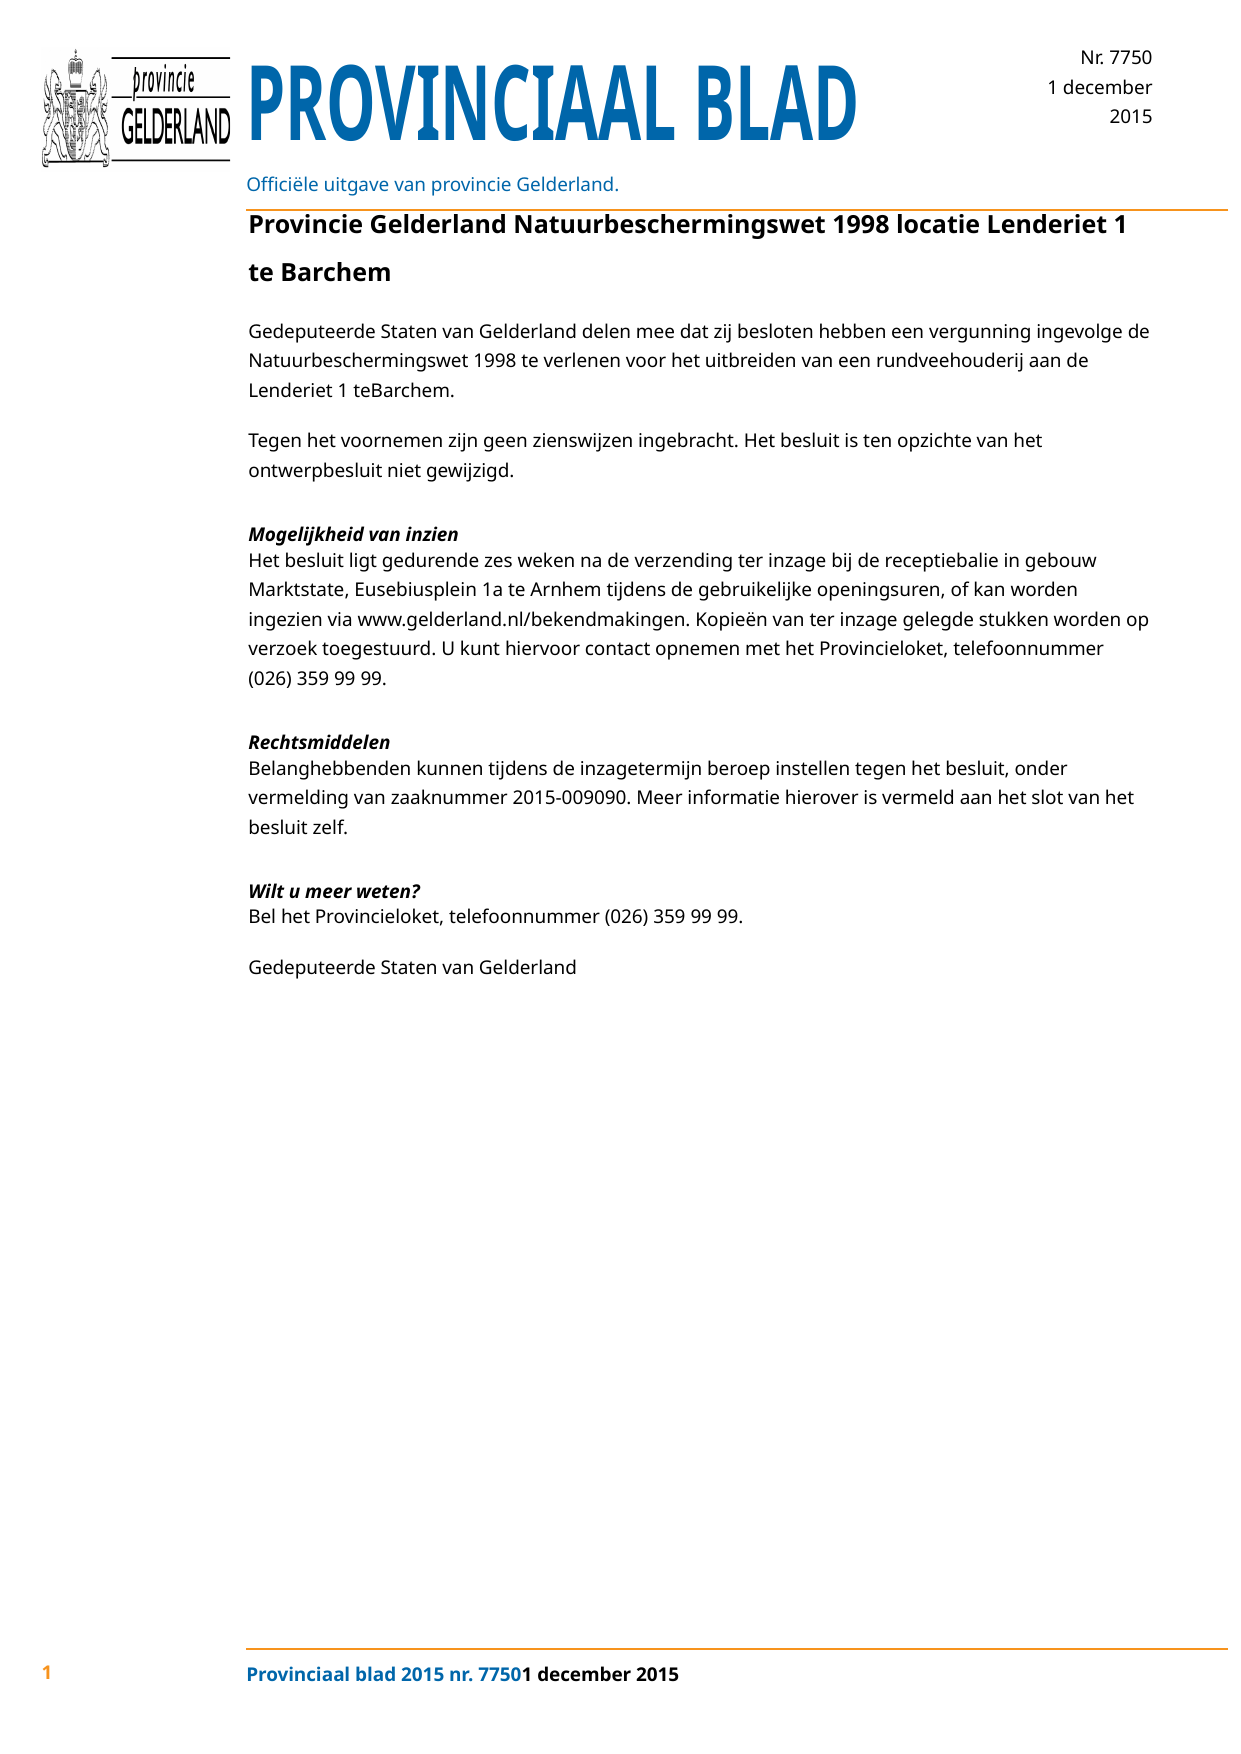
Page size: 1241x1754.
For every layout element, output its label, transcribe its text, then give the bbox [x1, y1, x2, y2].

text Wilt u meer weten? [248, 878, 1152, 904]
text Mogelijkheid van inzien [248, 521, 1152, 547]
text Rechtsmiddelen [248, 729, 1152, 755]
text Het besluit ligt gedurende zes weken na de verzending ter inzage bij de receptiebalie in gebouw Marktstate, Eusebiusplein 1a te Arnhem tijdens de gebruikelijke openingsuren, of kan worden ingezien via www.gelderland.nl/bekendmakingen. Kopieën van ter inzage gelegde stukken worden op verzoek toegestuurd. U kunt hiervoor contact opnemen met het Provincieloket, telefoonnummer (026) 359 99 99. [248, 547, 1152, 691]
text Gedeputeerde Staten van Gelderland delen mee dat zij besloten hebben een vergunning ingevolge de Natuurbeschermingswet 1998 te verlenen voor het uitbreiden van een rundveehouderij aan de Lenderiet 1 teBarchem. [248, 318, 1152, 403]
picture [41, 47, 231, 172]
text Bel het Provincieloket, telefoonnummer (026) 359 99 99. [248, 904, 1152, 929]
text Belanghebbenden kunnen tijdens de inzagetermijn beroep instellen tegen het besluit, onder vermelding van zaaknummer 2015-009090. Meer informatie hierover is vermeld aan het slot van het besluit zelf. [248, 755, 1152, 840]
text Tegen het voornemen zijn geen zienswijzen ingebracht. Het besluit is ten opzichte van het ontwerpbesluit niet gewijzigd. [248, 427, 1152, 483]
text Provincie Gelderland Natuurbeschermingswet 1998 locatie Lenderiet 1 te Barchem [248, 211, 1152, 288]
text Gedeputeerde Staten van Gelderland [248, 954, 1152, 980]
